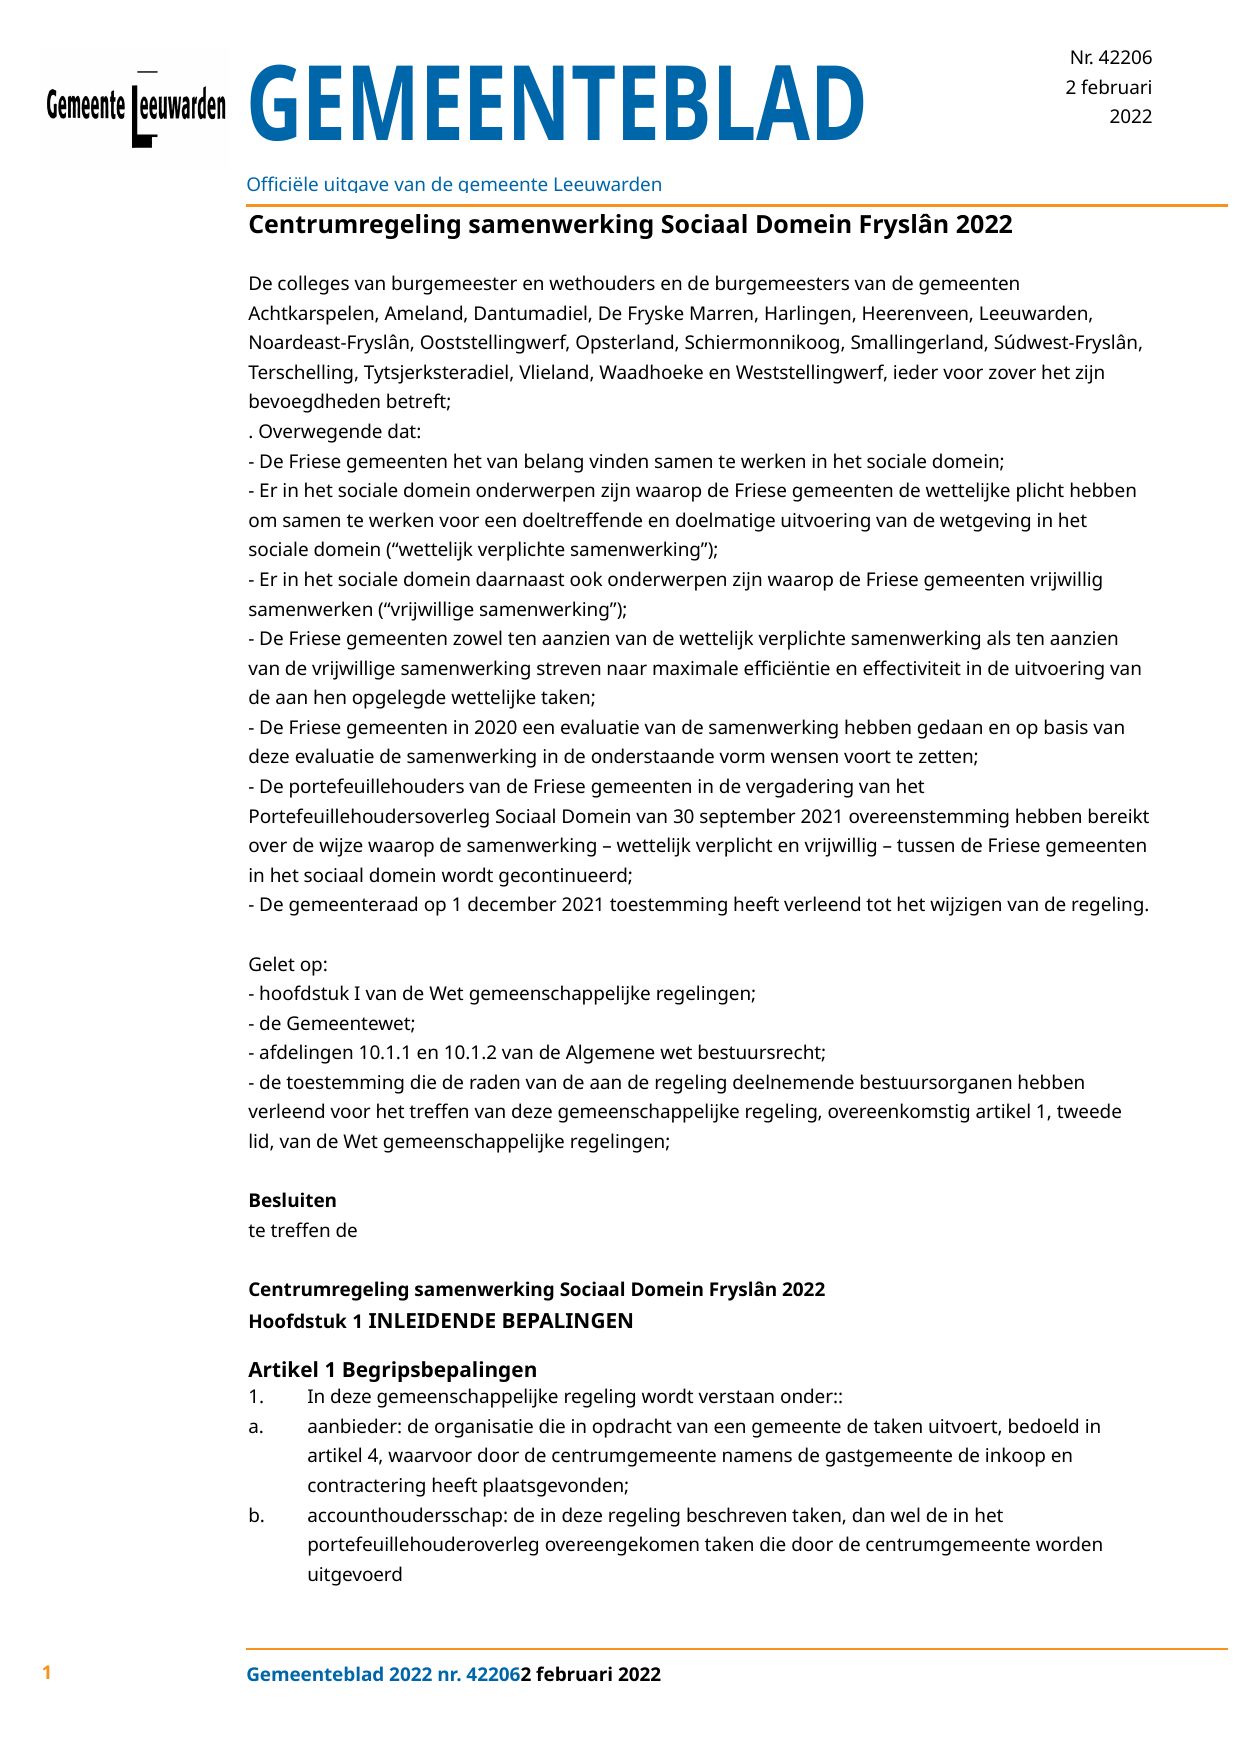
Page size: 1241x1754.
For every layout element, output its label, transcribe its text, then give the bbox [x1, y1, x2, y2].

text - Er in het sociale domein daarnaast ook onderwerpen zijn waarop de Friese gemeenten vrijwillig samenwerken (“vrijwillige samenwerking”); [248, 566, 1152, 621]
text - afdelingen 10.1.1 en 10.1.2 van de Algemene wet bestuursrecht; [248, 1039, 1152, 1065]
text - de Gemeentewet; [248, 1010, 1152, 1036]
text - De Friese gemeenten in 2020 een evaluatie van de samenwerking hebben gedaan en op basis van deze evaluatie de samenwerking in de onderstaande vorm wensen voort te zetten; [248, 714, 1152, 769]
text Centrumregeling samenwerking Sociaal Domein Fryslân 2022 [248, 1276, 1152, 1302]
text Gelet op: [248, 951, 1152, 976]
list aanbieder: de organisatie die in opdracht van een gemeente de taken uitvoert, bedoeld in artikel 4, waarvoor door de centrumgemeente namens de gastgemeente de inkoop en contractering heeft plaatsgevonden; [248, 1413, 1152, 1498]
text Besluiten [248, 1187, 1152, 1213]
text - De gemeenteraad op 1 december 2021 toestemming heeft verleend tot het wijzigen van de regeling. [248, 892, 1152, 917]
text te treffen de [248, 1217, 1152, 1243]
list In deze gemeenschappelijke regeling wordt verstaan onder:: [248, 1383, 1152, 1409]
text - Er in het sociale domein onderwerpen zijn waarop de Friese gemeenten de wettelijke plicht hebben om samen te werken voor een doeltreffende en doelmatige uitvoering van de wetgeving in het sociale domein (“wettelijk verplichte samenwerking”); [248, 477, 1152, 562]
text Hoofdstuk 1 INLEIDENDE BEPALINGEN [248, 1306, 1152, 1334]
text - hoofdstuk I van de Wet gemeenschappelijke regelingen; [248, 980, 1152, 1006]
text Artikel 1 Begripsbepalingen [248, 1355, 1152, 1383]
text - De Friese gemeenten het van belang vinden samen te werken in het sociale domein; [248, 448, 1152, 473]
text De colleges van burgemeester en wethouders en de burgemeesters van de gemeenten Achtkarspelen, Ameland, Dantumadiel, De Fryske Marren, Harlingen, Heerenveen, Leeuwarden, Noardeast-Fryslân, Ooststellingwerf, Opsterland, Schiermonnikoog, Smallingerland, Súdwest-Fryslân, Terschelling, Tytsjerksteradiel, Vlieland, Waadhoeke en Weststellingwerf, ieder voor zover het zijn bevoegdheden betreft; [248, 270, 1152, 414]
picture [41, 47, 231, 172]
text - De Friese gemeenten zowel ten aanzien van de wettelijk verplichte samenwerking als ten aanzien van de vrijwillige samenwerking streven naar maximale efficiëntie en effectiviteit in de uitvoering van de aan hen opgelegde wettelijke taken; [248, 625, 1152, 710]
list accounthoudersschap: de in deze regeling beschreven taken, dan wel de in het portefeuillehouderoverleg overeengekomen taken die door de centrumgemeente worden uitgevoerd [248, 1502, 1152, 1587]
text - de toestemming die de raden van de aan de regeling deelnemende bestuursorganen hebben verleend voor het treffen van deze gemeenschappelijke regeling, overeenkomstig artikel 1, tweede lid, van de Wet gemeenschappelijke regelingen; [248, 1069, 1152, 1154]
text . Overwegende dat: [248, 418, 1152, 444]
text Centrumregeling samenwerking Sociaal Domein Fryslân 2022 [248, 207, 1152, 241]
text - De portefeuillehouders van de Friese gemeenten in de vergadering van het Portefeuillehoudersoverleg Sociaal Domein van 30 september 2021 overeenstemming hebben bereikt over de wijze waarop de samenwerking – wettelijk verplicht en vrijwillig – tussen de Friese gemeenten in het sociaal domein wordt gecontinueerd; [248, 773, 1152, 888]
